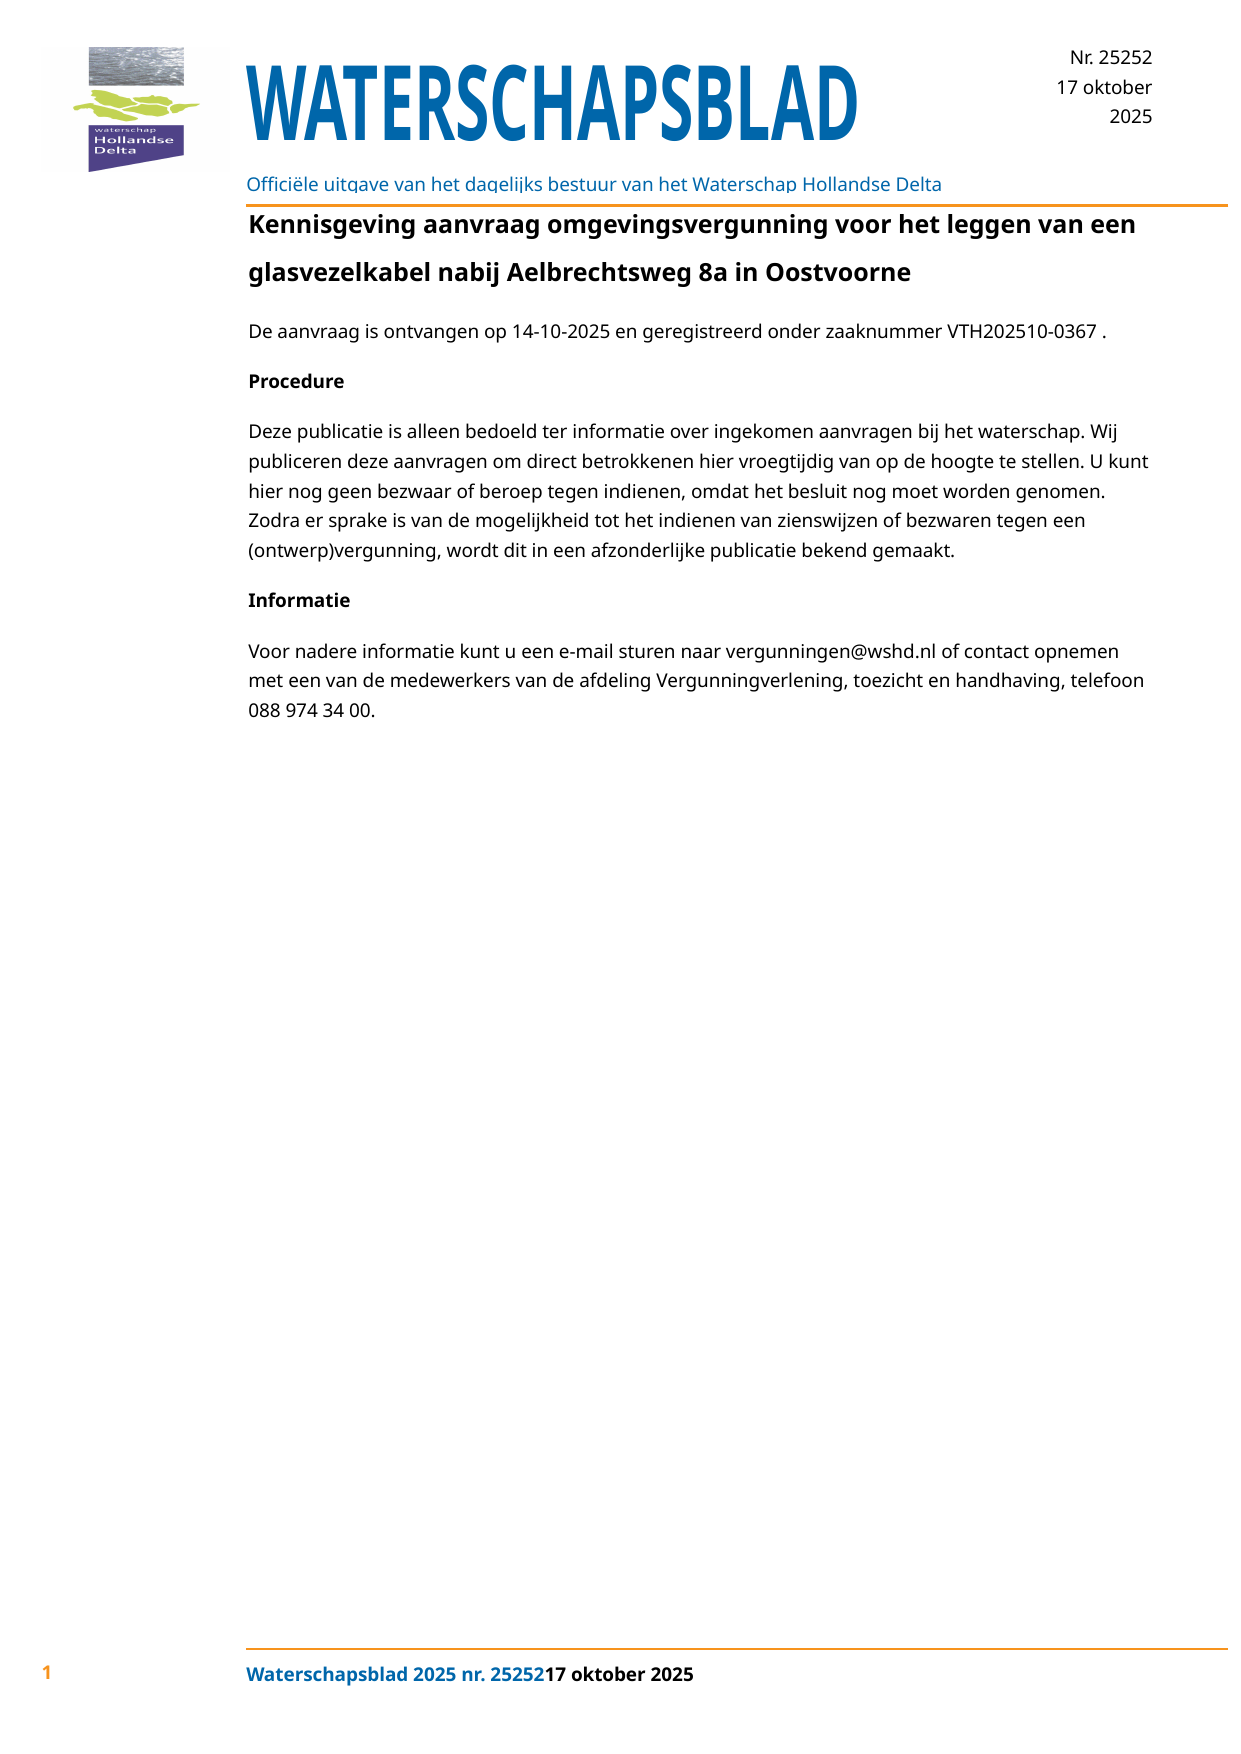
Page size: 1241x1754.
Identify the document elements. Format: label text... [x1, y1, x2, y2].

text Informatie [248, 587, 1152, 613]
picture [41, 47, 231, 172]
text Deze publicatie is alleen bedoeld ter informatie over ingekomen aanvragen bij het waterschap. Wij publiceren deze aanvragen om direct betrokkenen hier vroegtijdig van op de hoogte te stellen. U kunt hier nog geen bezwaar of beroep tegen indienen, omdat het besluit nog moet worden genomen. Zodra er sprake is van de mogelijkheid tot het indienen van zienswijzen of bezwaren tegen een (ontwerp)vergunning, wordt dit in een afzonderlijke publicatie bekend gemaakt. [248, 419, 1152, 563]
text Voor nadere informatie kunt u een e-mail sturen naar vergunningen@wshd.nl of contact opnemen met een van de medewerkers van de afdeling Vergunningverlening, toezicht en handhaving, telefoon 088 974 34 00. [248, 638, 1152, 723]
text Procedure [248, 368, 1152, 394]
text De aanvraag is ontvangen op 14-10-2025 en geregistreerd onder zaaknummer VTH202510-0367 . [248, 318, 1152, 344]
text Kennisgeving aanvraag omgevingsvergunning voor het leggen van een glasvezelkabel nabij Aelbrechtsweg 8a in Oostvoorne [248, 207, 1152, 288]
